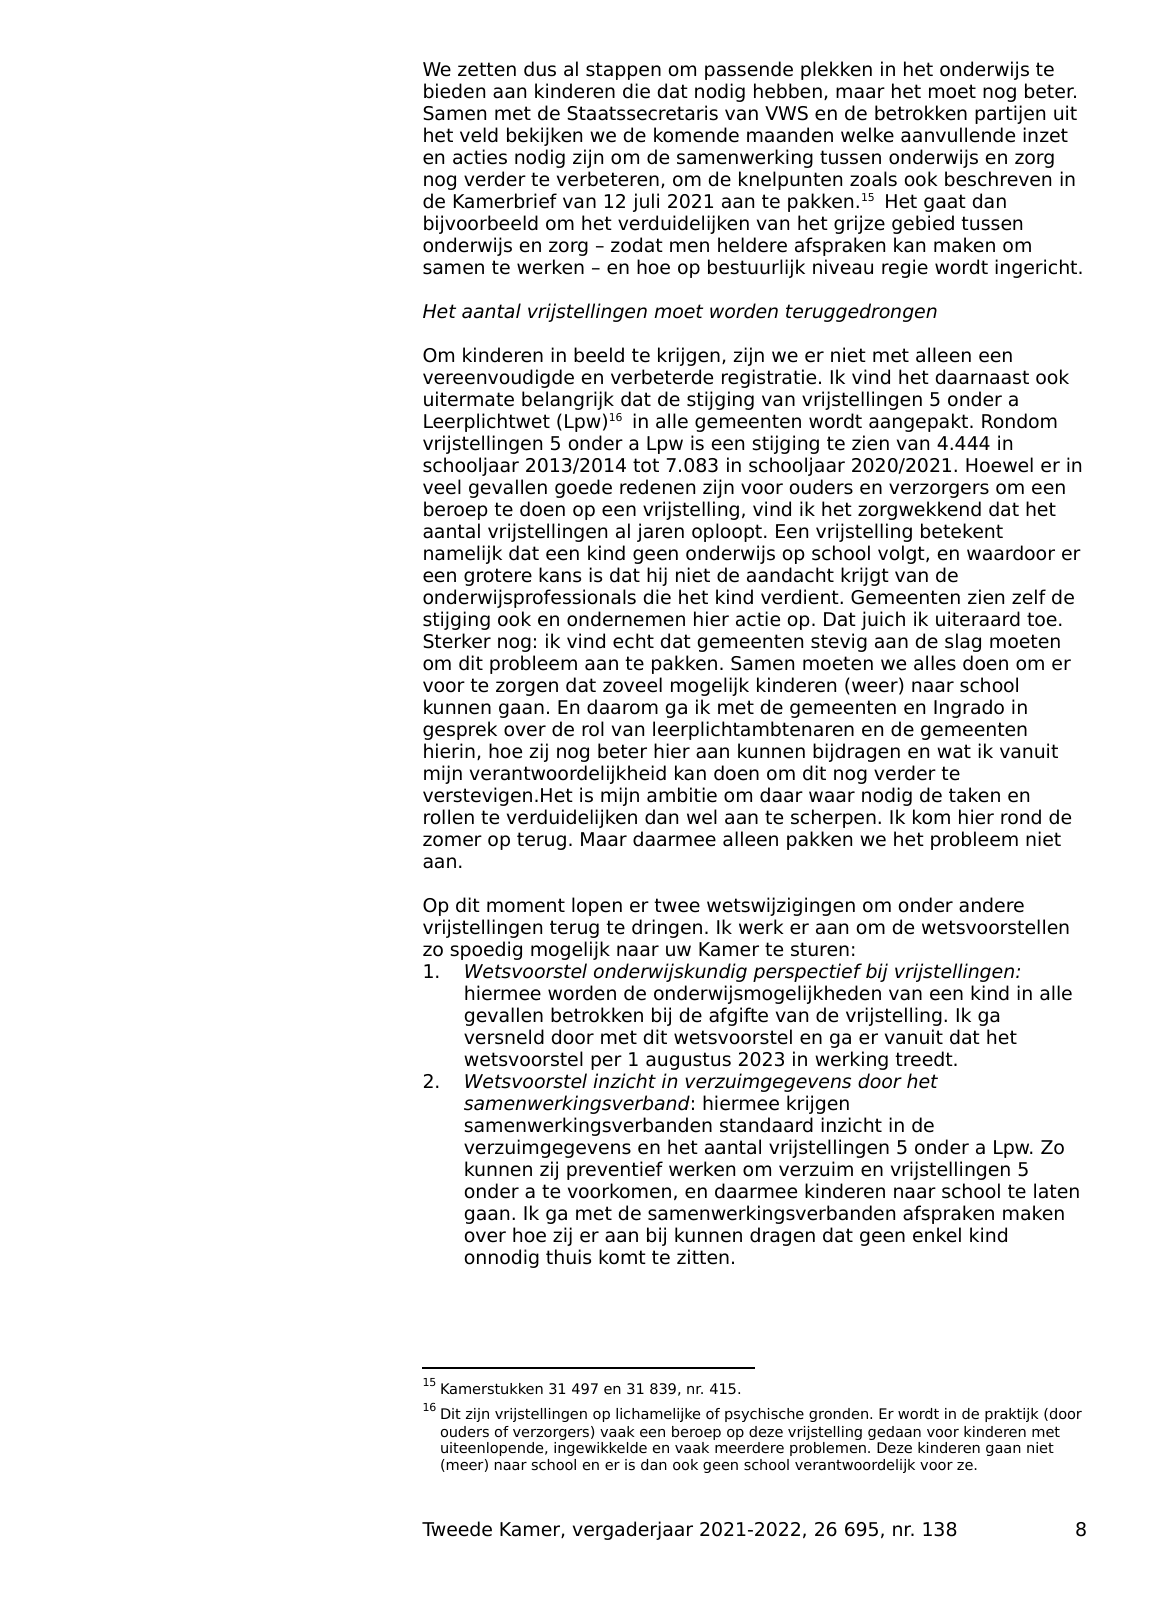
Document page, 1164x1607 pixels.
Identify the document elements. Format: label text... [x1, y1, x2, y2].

text Kamerstukken 31 497 en 31 839, nr. 415. [422, 1377, 1087, 1399]
text Om kinderen in beeld te krijgen, zijn we er niet met alleen een vereenvoudigde en verbeterde registratie. Ik vind het daarnaast ook uitermate belangrijk dat de stijging van vrijstellingen 5 onder a Leerplichtwet (Lpw) in alle gemeenten wordt aangepakt. Rondom vrijstellingen 5 onder a Lpw is een stijging te zien van 4.444 in schooljaar 2013/2014 tot 7.083 in schooljaar 2020/2021. Hoewel er in veel gevallen goede redenen zijn voor ouders en verzorgers om een beroep te doen op een vrijstelling, vind ik het zorgwekkend dat het aantal vrijstellingen al jaren oploopt. Een vrijstelling betekent namelijk dat een kind geen onderwijs op school volgt, en waardoor er een grotere kans is dat hij niet de aandacht krijgt van de onderwijsprofessionals die het kind verdient. Gemeenten zien zelf de stijging ook en ondernemen hier actie op. Dat juich ik uiteraard toe. Sterker nog: ik vind echt dat gemeenten stevig aan de slag moeten om dit probleem aan te pakken. Samen moeten we alles doen om er voor te zorgen dat zoveel mogelijk kinderen (weer) naar school kunnen gaan. En daarom ga ik met de gemeenten en Ingrado in gesprek over de rol van leerplichtambtenaren en de gemeenten hierin, hoe zij nog beter hier aan kunnen bijdragen en wat ik vanuit mijn verantwoordelijkheid kan doen om dit nog verder te verstevigen.Het is mijn ambitie om daar waar nodig de taken en rollen te verduidelijken dan wel aan te scherpen. Ik kom hier rond de zomer op terug. Maar daarmee alleen pakken we het probleem niet aan. [422, 345, 1087, 873]
text Op dit moment lopen er twee wetswijzigingen om onder andere vrijstellingen terug te dringen. Ik werk er aan om de wetsvoorstellen zo spoedig mogelijk naar uw Kamer te sturen: [422, 895, 1087, 961]
subtitle Het aantal vrijstellingen moet worden teruggedrongen [422, 301, 1087, 323]
text 2. Wetsvoorstel inzicht in verzuimgegevens door het samenwerkingsverband: hiermee krijgen samenwerkingsverbanden standaard inzicht in de verzuimgegevens en het aantal vrijstellingen 5 onder a Lpw. Zo kunnen zij preventief werken om verzuim en vrijstellingen 5 onder a te voorkomen, en daarmee kinderen naar school te laten gaan. Ik ga met de samenwerkingsverbanden afspraken maken over hoe zij er aan bij kunnen dragen dat geen enkel kind onnodig thuis komt te zitten. [422, 1071, 1087, 1268]
text 1. Wetsvoorstel onderwijskundig perspectief bij vrijstellingen: hiermee worden de onderwijsmogelijkheden van een kind in alle gevallen betrokken bij de afgifte van de vrijstelling. Ik ga versneld door met dit wetsvoorstel en ga er vanuit dat het wetsvoorstel per 1 augustus 2023 in werking treedt. [422, 961, 1087, 1071]
text Dit zijn vrijstellingen op lichamelijke of psychische gronden. Er wordt in de praktijk (door ouders of verzorgers) vaak een beroep op deze vrijstelling gedaan voor kinderen met uiteenlopende, ingewikkelde en vaak meerdere problemen. Deze kinderen gaan niet (meer) naar school en er is dan ook geen school verantwoordelijk voor ze. [422, 1402, 1087, 1474]
text We zetten dus al stappen om passende plekken in het onderwijs te bieden aan kinderen die dat nodig hebben, maar het moet nog beter. Samen met de Staatssecretaris van VWS en de betrokken partijen uit het veld bekijken we de komende maanden welke aanvullende inzet en acties nodig zijn om de samenwerking tussen onderwijs en zorg nog verder te verbeteren, om de knelpunten zoals ook beschreven in de Kamerbrief van 12 juli 2021 aan te pakken. Het gaat dan bijvoorbeeld om het verduidelijken van het grijze gebied tussen onderwijs en zorg – zodat men heldere afspraken kan maken om samen te werken – en hoe op bestuurlijk niveau regie wordt ingericht. [422, 59, 1087, 279]
